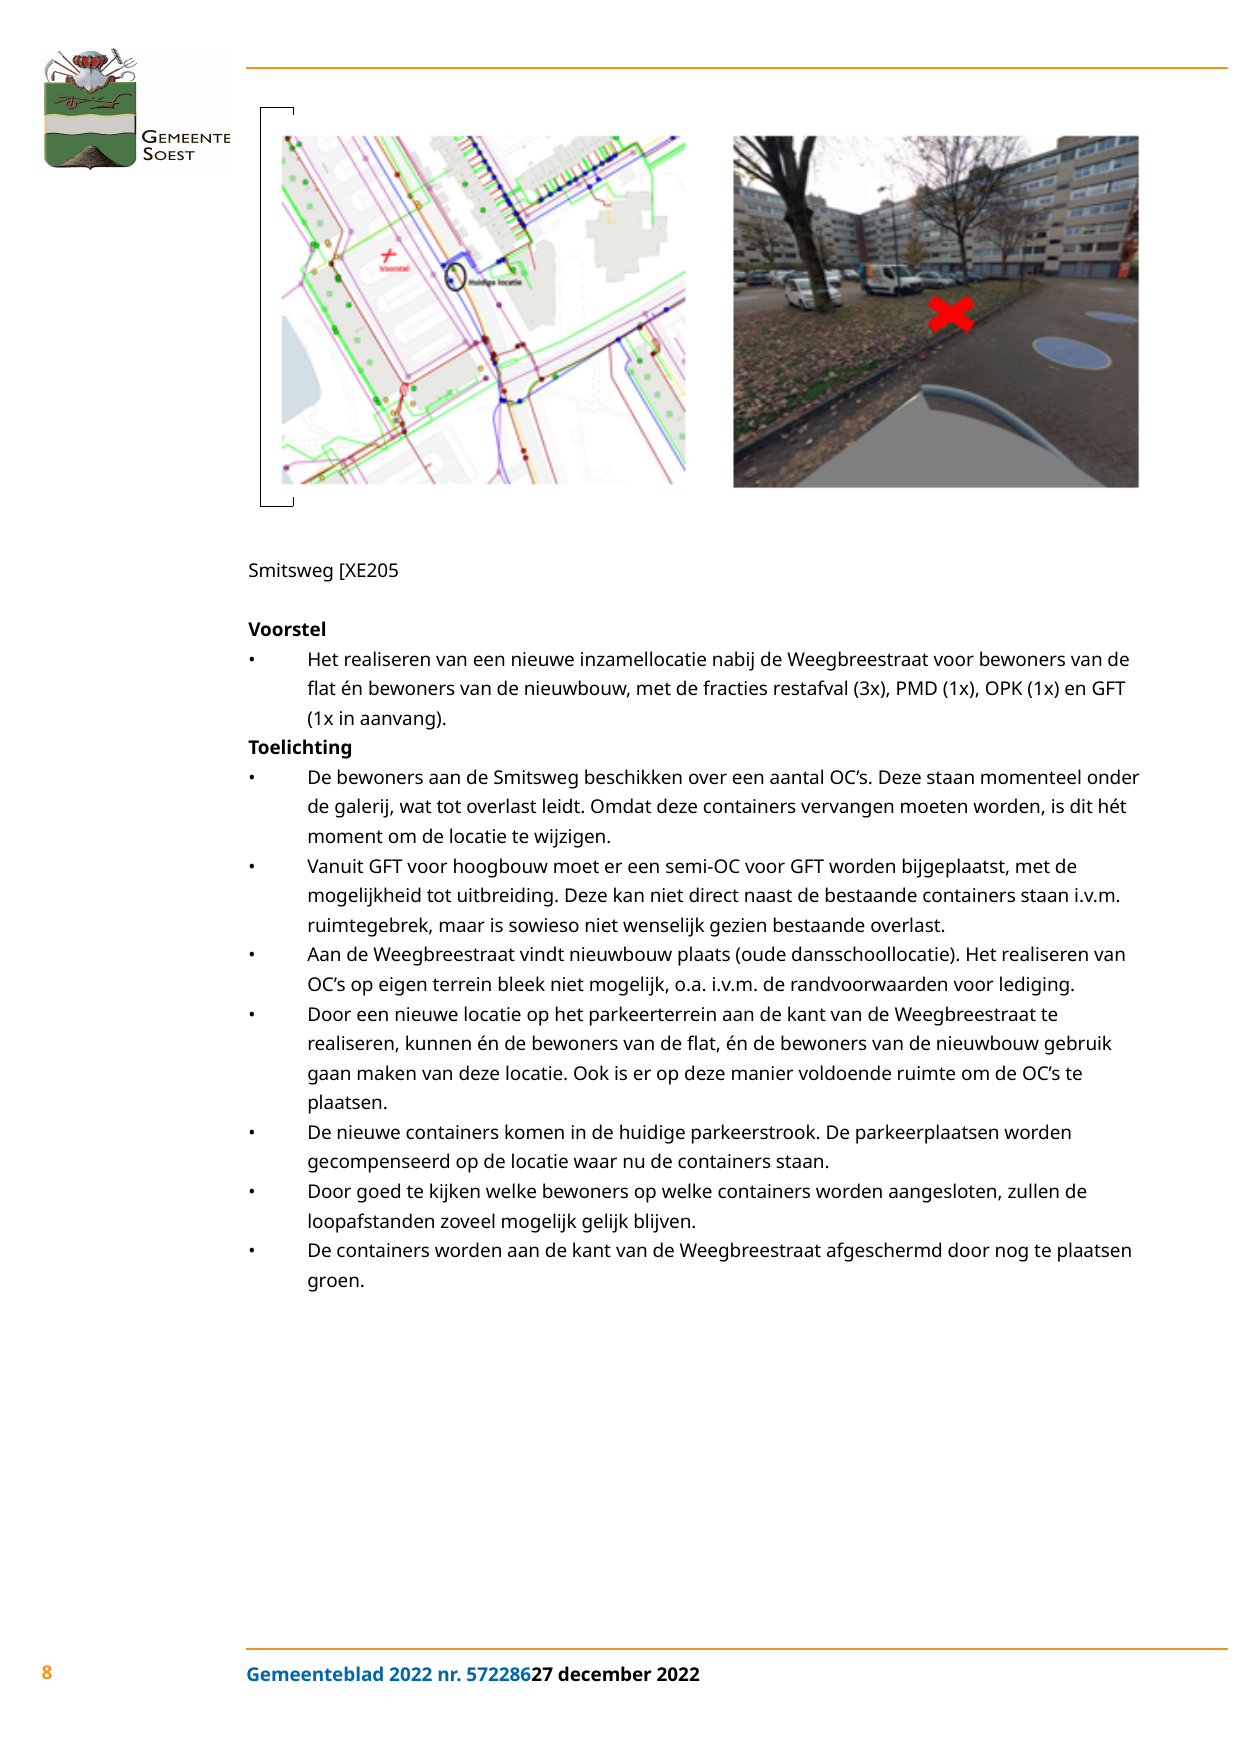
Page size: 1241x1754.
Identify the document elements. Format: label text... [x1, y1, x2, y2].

picture [41, 47, 231, 172]
list Door een nieuwe locatie op het parkeerterrein aan de kant van de Weegbreestraat te realiseren, kunnen én de bewoners van de flat, én de bewoners van de nieuwbouw gebruik gaan maken van deze locatie. Ook is er op deze manier voldoende ruimte om de OC’s te plaatsen. [248, 1001, 1152, 1115]
text Toelichting [248, 734, 1152, 760]
list De containers worden aan de kant van de Weegbreestraat afgeschermd door nog te plaatsen groen. [248, 1237, 1152, 1293]
list De nieuwe containers komen in de huidige parkeerstrook. De parkeerplaatsen worden gecompenseerd op de locatie waar nu de containers staan. [248, 1119, 1152, 1174]
list De bewoners aan de Smitsweg beschikken over een aantal OC’s. Deze staan momenteel onder de galerij, wat tot overlast leidt. Omdat deze containers vervangen moeten worden, is dit hét moment om de locatie te wijzigen. [248, 764, 1152, 849]
list Het realiseren van een nieuwe inzamellocatie nabij de Weegbreestraat voor bewoners van de flat én bewoners van de nieuwbouw, met de fracties restafval (3x), PMD (1x), OPK (1x) en GFT (1x in aanvang). [248, 646, 1152, 731]
text Voorstel [248, 616, 1152, 642]
list Aan de Weegbreestraat vindt nieuwbouw plaats (oude dansschoollocatie). Het realiseren van OC’s op eigen terrein bleek niet mogelijk, o.a. i.v.m. de randvoorwaarden voor lediging. [248, 942, 1152, 997]
picture [268, 115, 1173, 497]
list Door goed te kijken welke bewoners op welke containers worden aangesloten, zullen de loopafstanden zoveel mogelijk gelijk blijven. [248, 1178, 1152, 1233]
text Smitsweg [XE205 [248, 557, 1152, 583]
list Vanuit GFT voor hoogbouw moet er een semi-OC voor GFT worden bijgeplaatst, met de mogelijkheid tot uitbreiding. Deze kan niet direct naast de bestaande containers staan i.v.m. ruimtegebrek, maar is sowieso niet wenselijk gezien bestaande overlast. [248, 853, 1152, 938]
